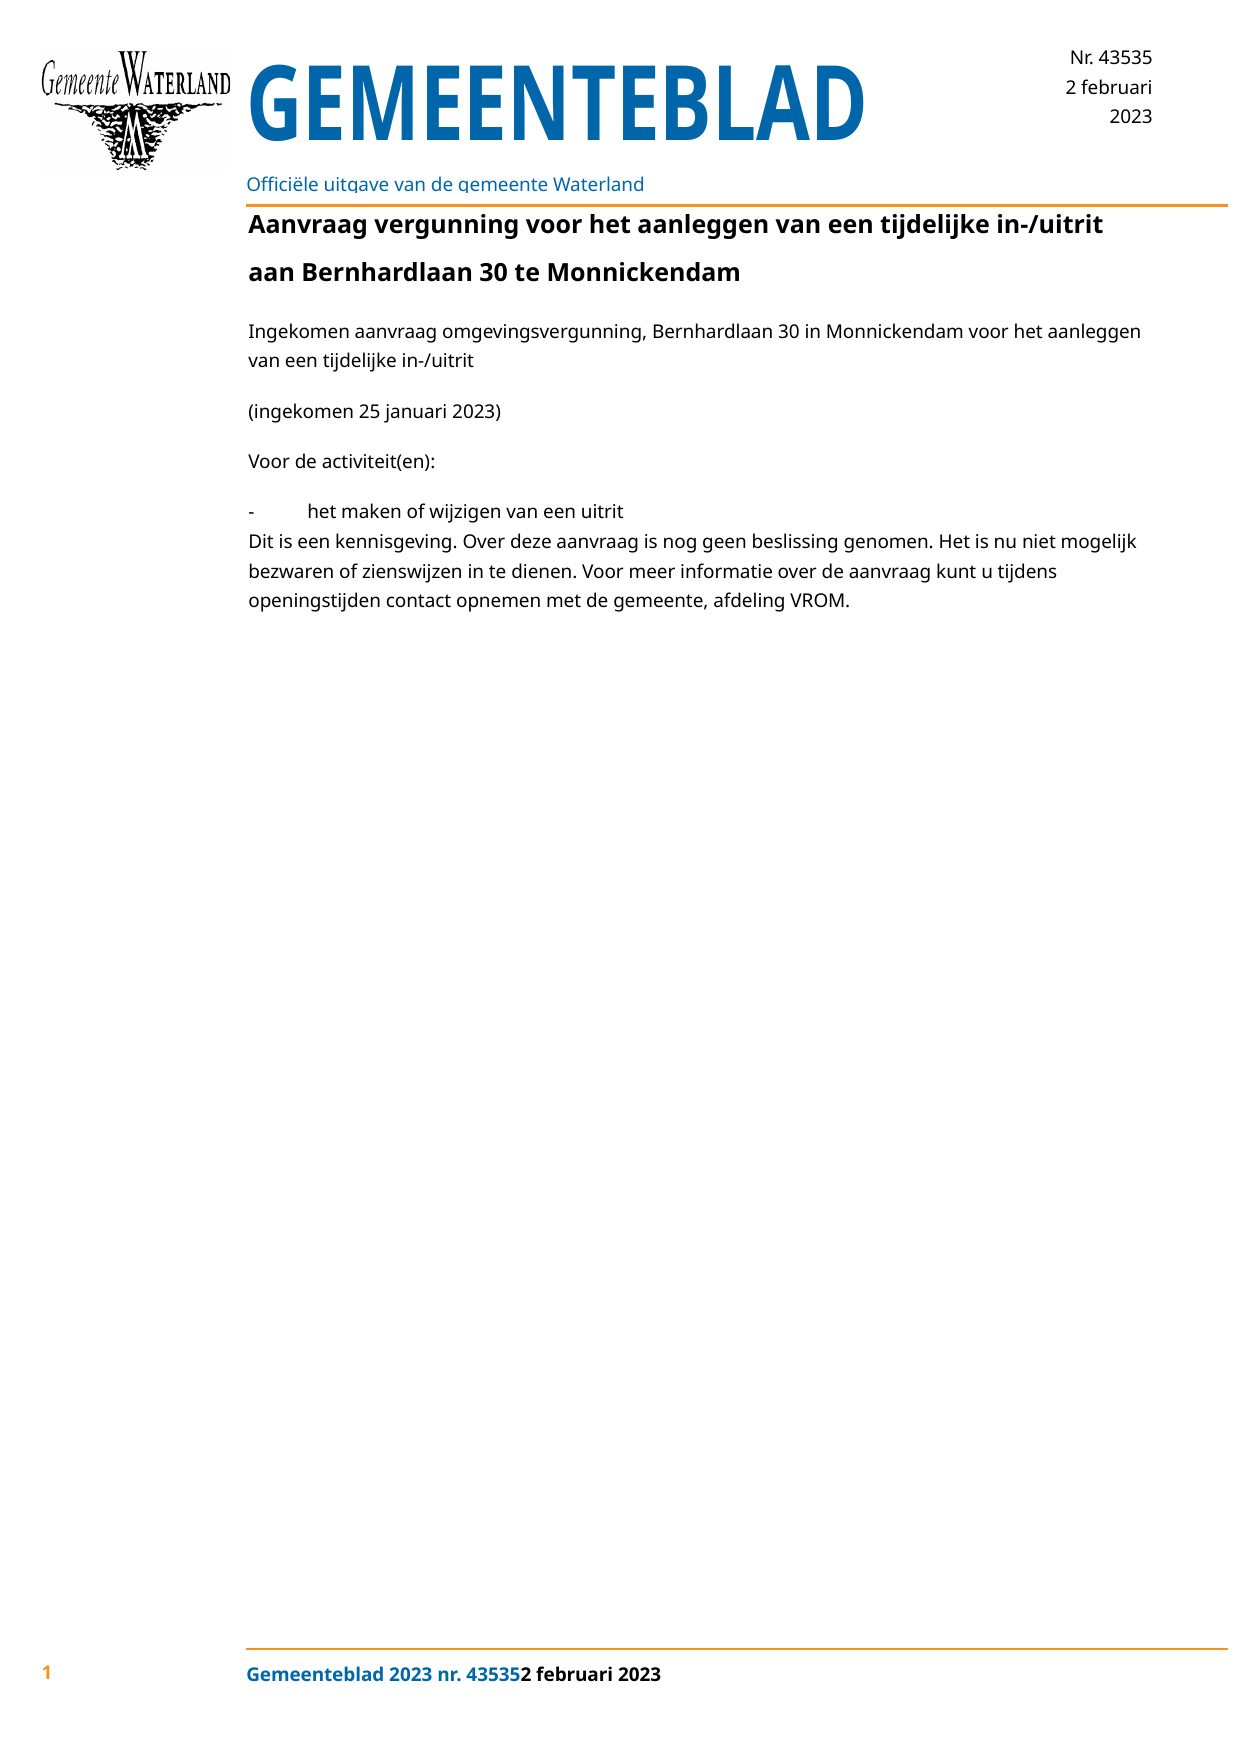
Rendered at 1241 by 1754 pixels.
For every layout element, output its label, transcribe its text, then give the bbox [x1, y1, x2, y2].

picture [41, 47, 231, 172]
text (ingekomen 25 januari 2023) [248, 398, 1152, 424]
text Dit is een kennisgeving. Over deze aanvraag is nog geen beslissing genomen. Het is nu niet mogelijk bezwaren of zienswijzen in te dienen. Voor meer informatie over de aanvraag kunt u tijdens openingstijden contact opnemen met de gemeente, afdeling VROM. [248, 528, 1152, 613]
text Voor de activiteit(en): [248, 448, 1152, 474]
text Aanvraag vergunning voor het aanleggen van een tijdelijke in-/uitrit aan Bernhardlaan 30 te Monnickendam [248, 207, 1152, 288]
list het maken of wijzigen van een uitrit [248, 499, 1152, 524]
text Ingekomen aanvraag omgevingsvergunning, Bernhardlaan 30 in Monnickendam voor het aanleggen van een tijdelijke in-/uitrit [248, 318, 1152, 373]
